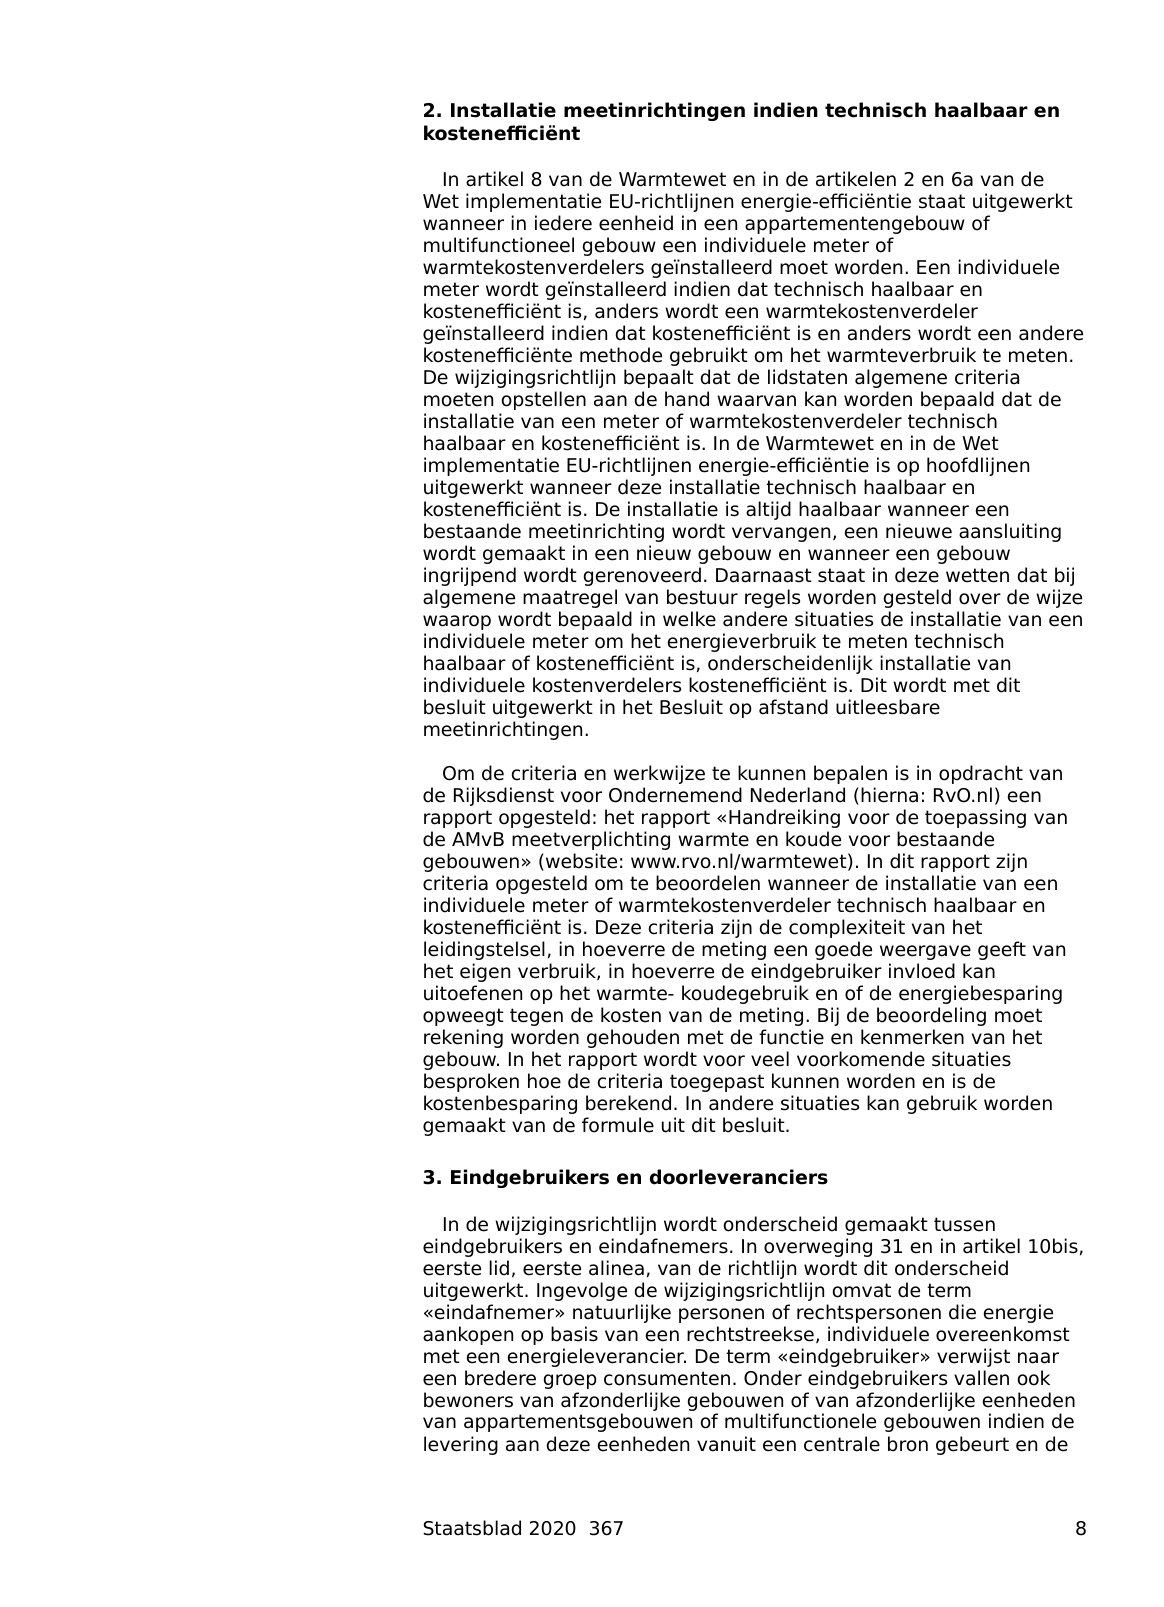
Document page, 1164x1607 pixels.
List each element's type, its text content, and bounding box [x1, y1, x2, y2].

text In de wijzigingsrichtlijn wordt onderscheid gemaakt tussen eindgebruikers en eindafnemers. In overweging 31 en in artikel 10bis, eerste lid, eerste alinea, van de richtlijn wordt dit onderscheid uitgewerkt. Ingevolge de wijzigingsrichtlijn omvat de term «eindafnemer» natuurlijke personen of rechtspersonen die energie aankopen op basis van een rechtstreekse, individuele overeenkomst met een energieleverancier. De term «eindgebruiker» verwijst naar een bredere groep consumenten. Onder eindgebruikers vallen ook bewoners van afzonderlijke gebouwen of van afzonderlijke eenheden van appartementsgebouwen of multifunctionele gebouwen indien de levering aan deze eenheden vanuit een centrale bron gebeurt en de [422, 1214, 1087, 1455]
text In artikel 8 van de Warmtewet en in de artikelen 2 en 6a van de Wet implementatie EU-richtlijnen energie-efficiëntie staat uitgewerkt wanneer in iedere eenheid in een appartementengebouw of multifunctioneel gebouw een individuele meter of warmtekostenverdelers geïnstalleerd moet worden. Een individuele meter wordt geïnstalleerd indien dat technisch haalbaar en kostenefficiënt is, anders wordt een warmtekostenverdeler geïnstalleerd indien dat kostenefficiënt is en anders wordt een andere kostenefficiënte methode gebruikt om het warmteverbruik te meten. De wijzigingsrichtlijn bepaalt dat de lidstaten algemene criteria moeten opstellen aan de hand waarvan kan worden bepaald dat de installatie van een meter of warmtekostenverdeler technisch haalbaar en kostenefficiënt is. In de Warmtewet en in de Wet implementatie EU-richtlijnen energie-efficiëntie is op hoofdlijnen uitgewerkt wanneer deze installatie technisch haalbaar en kostenefficiënt is. De installatie is altijd haalbaar wanneer een bestaande meetinrichting wordt vervangen, een nieuwe aansluiting wordt gemaakt in een nieuw gebouw en wanneer een gebouw ingrijpend wordt gerenoveerd. Daarnaast staat in deze wetten dat bij algemene maatregel van bestuur regels worden gesteld over de wijze waarop wordt bepaald in welke andere situaties de installatie van een individuele meter om het energieverbruik te meten technisch haalbaar of kostenefficiënt is, onderscheidenlijk installatie van individuele kostenverdelers kostenefficiënt is. Dit wordt met dit besluit uitgewerkt in het Besluit op afstand uitleesbare meetinrichtingen. [422, 169, 1087, 741]
text Om de criteria en werkwijze te kunnen bepalen is in opdracht van de Rijksdienst voor Ondernemend Nederland (hierna: RvO.nl) een rapport opgesteld: het rapport «Handreiking voor de toepassing van de AMvB meetverplichting warmte en koude voor bestaande gebouwen» (website: www.rvo.nl/warmtewet). In dit rapport zijn criteria opgesteld om te beoordelen wanneer de installatie van een individuele meter of warmtekostenverdeler technisch haalbaar en kostenefficiënt is. Deze criteria zijn de complexiteit van het leidingstelsel, in hoeverre de meting een goede weergave geeft van het eigen verbruik, in hoeverre de eindgebruiker invloed kan uitoefenen op het warmte- koudegebruik en of de energiebesparing opweegt tegen de kosten van de meting. Bij de beoordeling moet rekening worden gehouden met de functie en kenmerken van het gebouw. In het rapport wordt voor veel voorkomende situaties besproken hoe de criteria toegepast kunnen worden en is de kostenbesparing berekend. In andere situaties kan gebruik worden gemaakt van de formule uit dit besluit. [422, 763, 1087, 1137]
subtitle 3. Eindgebruikers en doorleveranciers [422, 1167, 1087, 1189]
subtitle 2. Installatie meetinrichtingen indien technisch haalbaar en kostenefficiënt [422, 100, 1087, 144]
